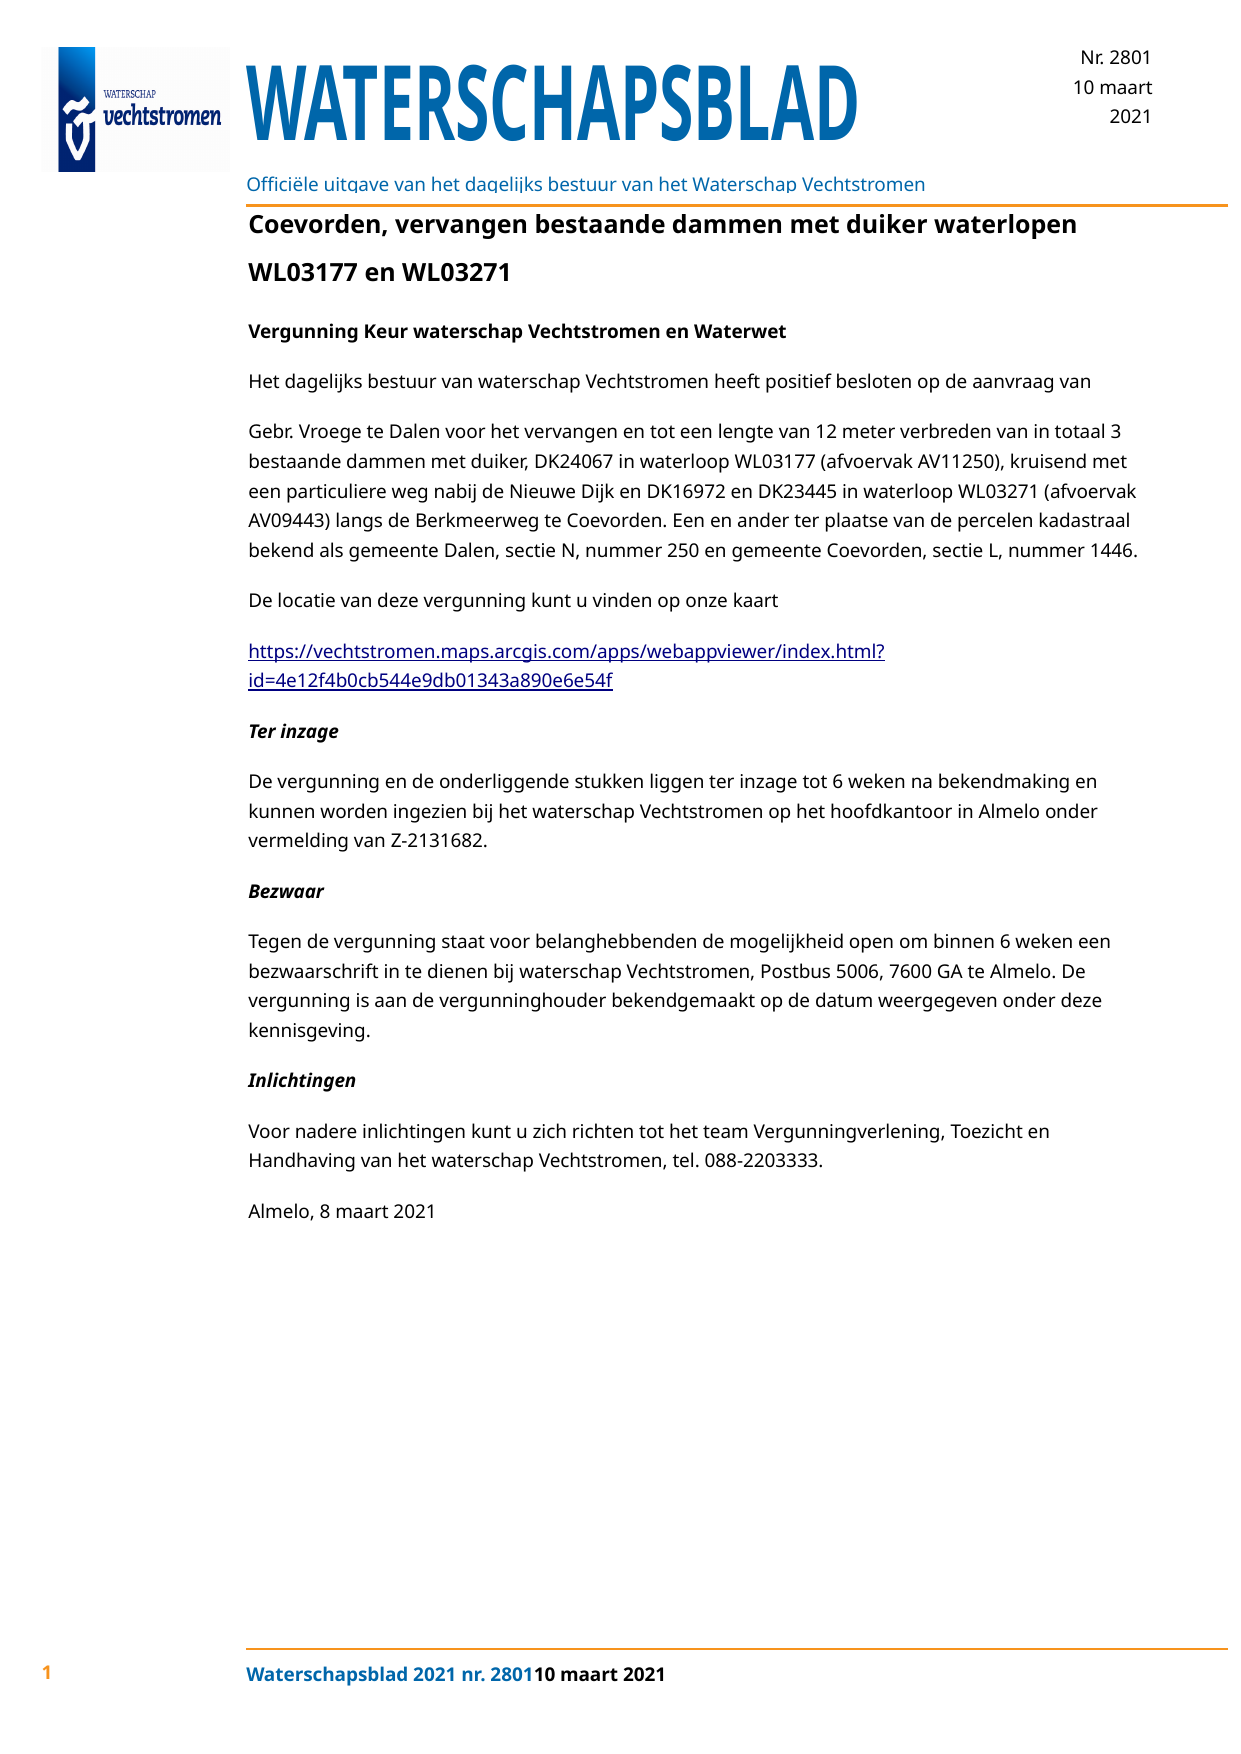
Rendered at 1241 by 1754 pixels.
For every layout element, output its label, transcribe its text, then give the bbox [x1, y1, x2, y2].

text Gebr. Vroege te Dalen voor het vervangen en tot een lengte van 12 meter verbreden van in totaal 3 bestaande dammen met duiker, DK24067 in waterloop WL03177 (afvoervak AV11250), kruisend met een particuliere weg nabij de Nieuwe Dijk en DK16972 en DK23445 in waterloop WL03271 (afvoervak AV09443) langs de Berkmeerweg te Coevorden. Een en ander ter plaatse van de percelen kadastraal bekend als gemeente Dalen, sectie N, nummer 250 en gemeente Coevorden, sectie L, nummer 1446. [248, 419, 1152, 563]
text Voor nadere inlichtingen kunt u zich richten tot het team Vergunningverlening, Toezicht en Handhaving van het waterschap Vechtstromen, tel. 088-2203333. [248, 1118, 1152, 1173]
text Inlichtingen [248, 1067, 1152, 1093]
text Almelo, 8 maart 2021 [248, 1198, 1152, 1224]
text Coevorden, vervangen bestaande dammen met duiker waterlopen WL03177 en WL03271 [248, 207, 1152, 288]
text Ter inzage [248, 718, 1152, 744]
text De locatie van deze vergunning kunt u vinden op onze kaart [248, 587, 1152, 613]
text De vergunning en de onderliggende stukken liggen ter inzage tot 6 weken na bekendmaking en kunnen worden ingezien bij het waterschap Vechtstromen op het hoofdkantoor in Almelo onder vermelding van Z-2131682. [248, 768, 1152, 853]
text Vergunning Keur waterschap Vechtstromen en Waterwet [248, 318, 1152, 344]
text https://vechtstromen.maps.arcgis.com/apps/webappviewer/index.html?id=4e12f4b0cb544e9db01343a890e6e54f [248, 638, 1152, 693]
picture [41, 47, 231, 172]
text Het dagelijks bestuur van waterschap Vechtstromen heeft positief besloten op de aanvraag van [248, 368, 1152, 394]
text Tegen de vergunning staat voor belanghebbenden de mogelijkheid open om binnen 6 weken een bezwaarschrift in te dienen bij waterschap Vechtstromen, Postbus 5006, 7600 GA te Almelo. De vergunning is aan de vergunninghouder bekendgemaakt op de datum weergegeven onder deze kennisgeving. [248, 928, 1152, 1043]
text Bezwaar [248, 878, 1152, 904]
